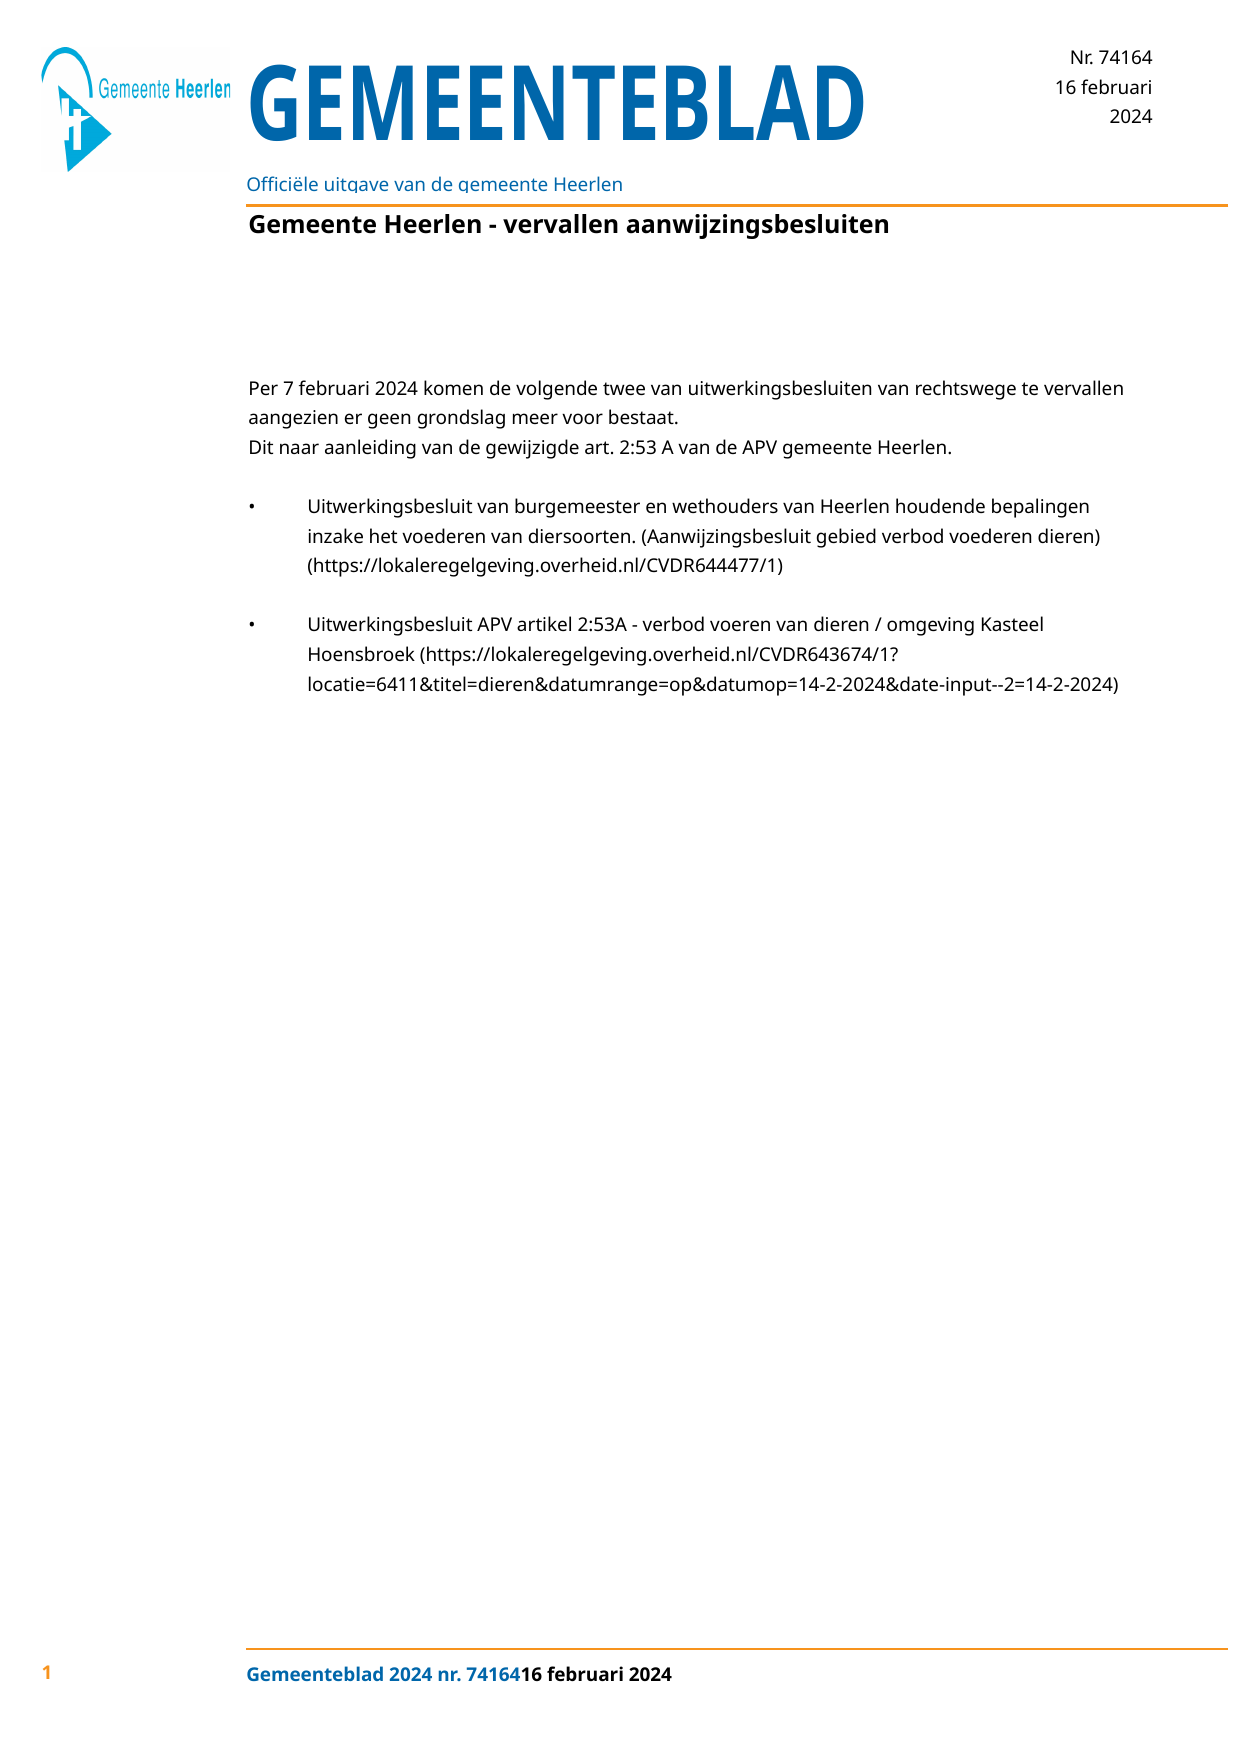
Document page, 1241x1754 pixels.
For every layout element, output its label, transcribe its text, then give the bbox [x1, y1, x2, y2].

text Gemeente Heerlen - vervallen aanwijzingsbesluiten [248, 207, 1152, 241]
picture [41, 47, 231, 172]
list Uitwerkingsbesluit van burgemeester en wethouders van Heerlen houdende bepalingen inzake het voederen van diersoorten. (Aanwijzingsbesluit gebied verbod voederen dieren) (https://lokaleregelgeving.overheid.nl/CVDR644477/1) [248, 493, 1152, 578]
picture [41, 47, 59, 70]
text Per 7 februari 2024 komen de volgende twee van uitwerkingsbesluiten van rechtswege te vervallen aangezien er geen grondslag meer voor bestaat. [248, 375, 1152, 430]
text Dit naar aanleiding van de gewijzigde art. 2:53 A van de APV gemeente Heerlen. [248, 434, 1152, 460]
list Uitwerkingsbesluit APV artikel 2:53A - verbod voeren van dieren / omgeving Kasteel Hoensbroek (https://lokaleregelgeving.overheid.nl/CVDR643674/1?locatie=6411&titel=dieren&datumrange=op&datumop=14-2-2024&date-input--2=14-2-2024) [248, 612, 1152, 696]
